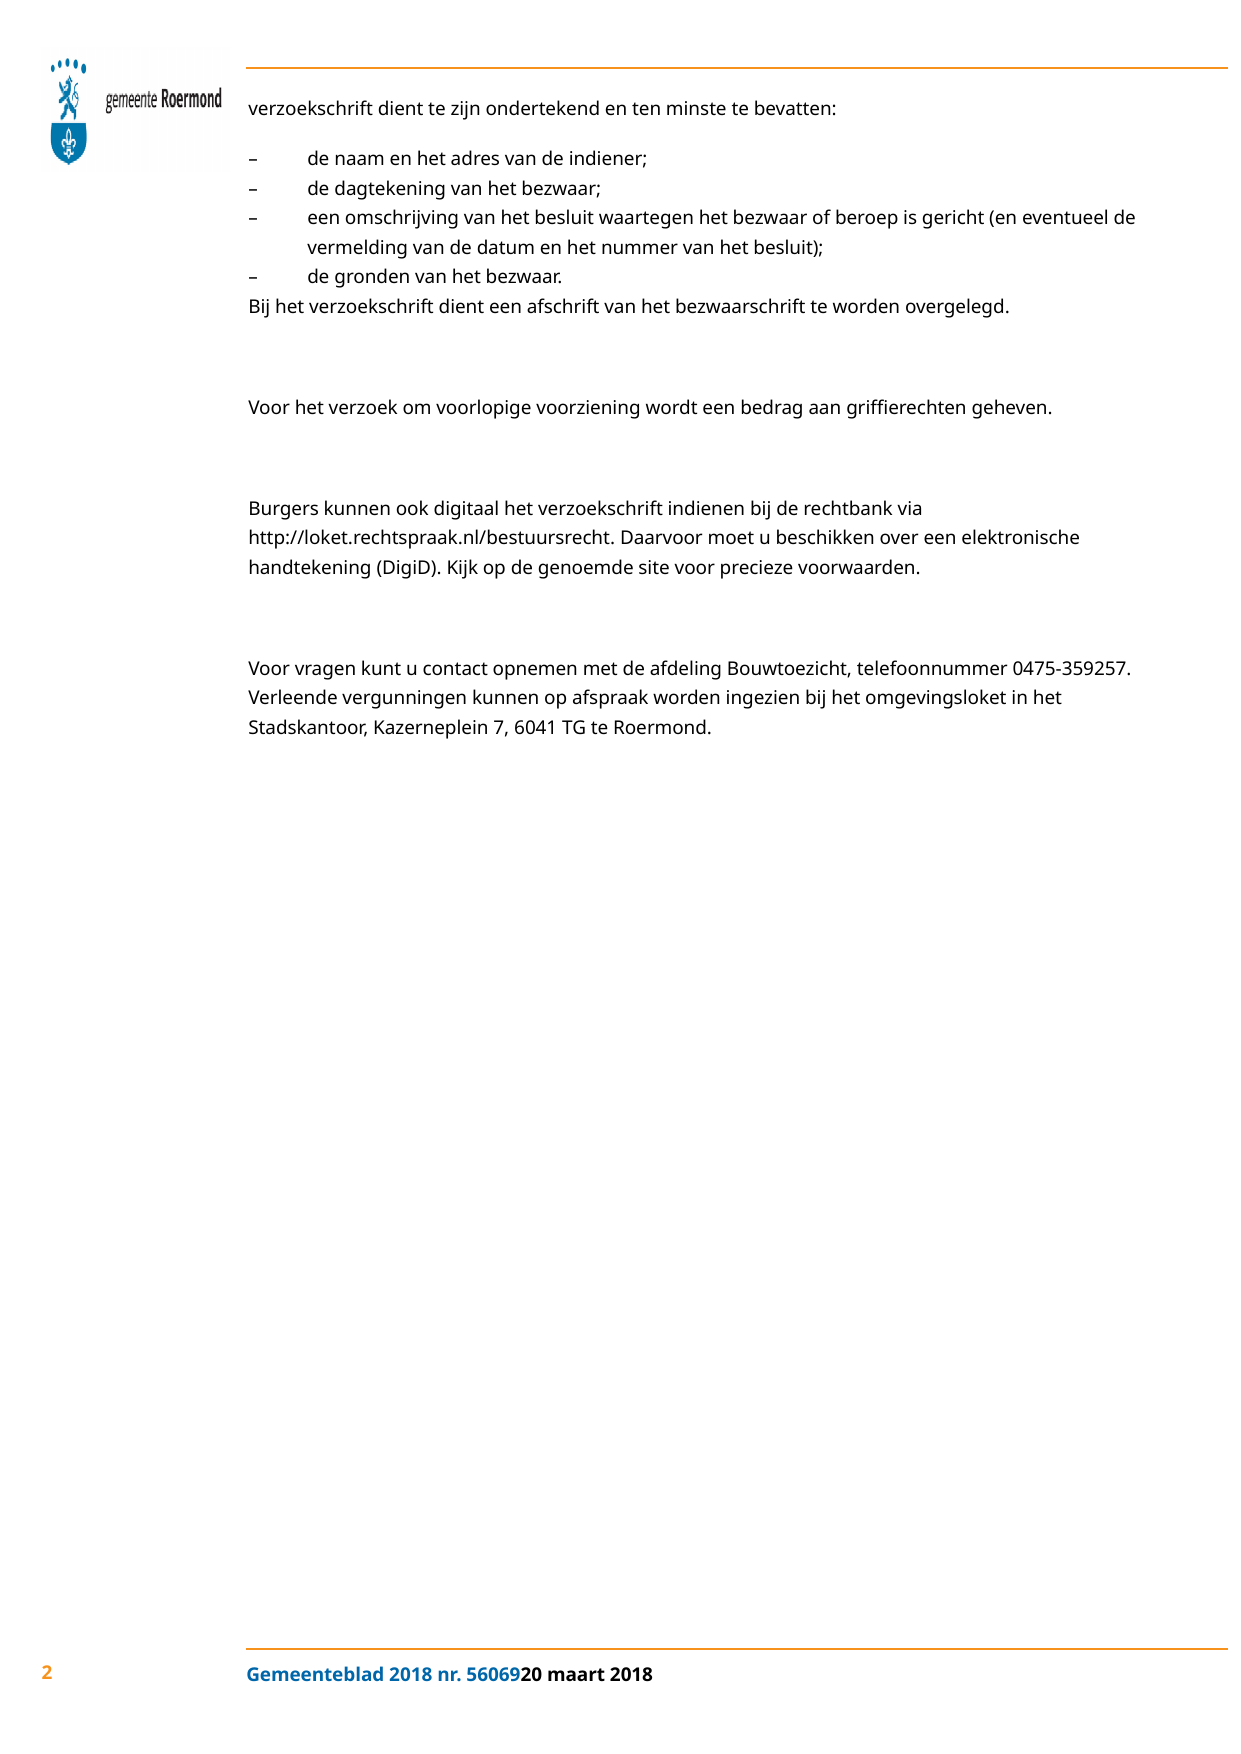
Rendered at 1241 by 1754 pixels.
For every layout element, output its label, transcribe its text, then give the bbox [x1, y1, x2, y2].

text verzoekschrift dient te zijn ondertekend en ten minste te bevatten: [248, 95, 1152, 121]
list de naam en het adres van de indiener; [248, 145, 1152, 171]
list de dagtekening van het bezwaar; [248, 175, 1152, 201]
list de gronden van het bezwaar. [248, 263, 1152, 289]
list een omschrijving van het besluit waartegen het bezwaar of beroep is gericht (en eventueel de vermelding van de datum en het nummer van het besluit); [248, 204, 1152, 260]
text Voor vragen kunt u contact opnemen met de afdeling Bouwtoezicht, telefoonnummer 0475-359257. Verleende vergunningen kunnen op afspraak worden ingezien bij het omgevingsloket in het Stadskantoor, Kazerneplein 7, 6041 TG te Roermond. [248, 655, 1152, 740]
text Bij het verzoekschrift dient een afschrift van het bezwaarschrift te worden overgelegd. [248, 293, 1152, 319]
picture [41, 47, 231, 172]
text Voor het verzoek om voorlopige voorziening wordt een bedrag aan griffierechten geheven. [248, 394, 1152, 420]
text Burgers kunnen ook digitaal het verzoekschrift indienen bij de rechtbank via http://loket.rechtspraak.nl/bestuursrecht. Daarvoor moet u beschikken over een elektronische handtekening (DigiD). Kijk op de genoemde site voor precieze voorwaarden. [248, 495, 1152, 580]
